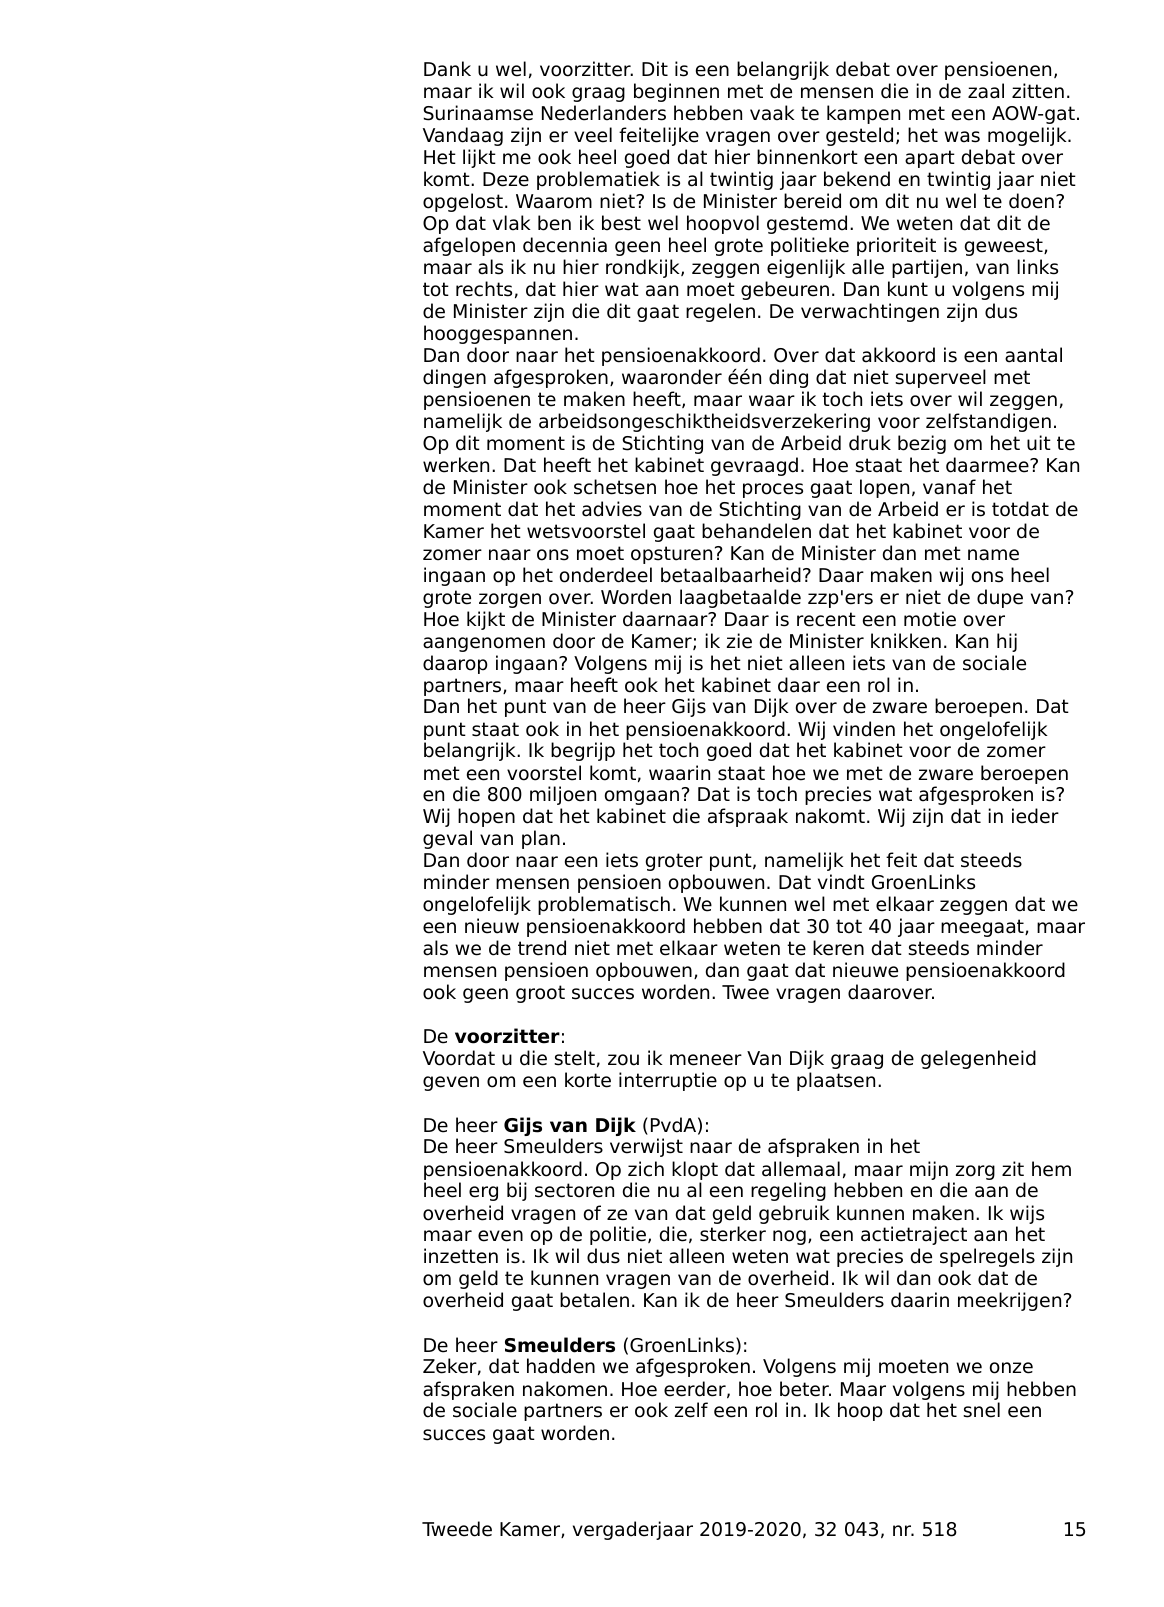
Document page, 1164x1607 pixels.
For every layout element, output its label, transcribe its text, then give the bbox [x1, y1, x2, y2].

text Voordat u die stelt, zou ik meneer Van Dijk graag de gelegenheid geven om een korte interruptie op u te plaatsen. [422, 1048, 1087, 1092]
text Dan het punt van de heer Gijs van Dijk over de zware beroepen. Dat punt staat ook in het pensioenakkoord. Wij vinden het ongelofelijk belangrijk. Ik begrijp het toch goed dat het kabinet voor de zomer met een voorstel komt, waarin staat hoe we met de zware beroepen en die 800 miljoen omgaan? Dat is toch precies wat afgesproken is? Wij hopen dat het kabinet die afspraak nakomt. Wij zijn dat in ieder geval van plan. [422, 696, 1087, 850]
text Dan door naar een iets groter punt, namelijk het feit dat steeds minder mensen pensioen opbouwen. Dat vindt GroenLinks ongelofelijk problematisch. We kunnen wel met elkaar zeggen dat we een nieuw pensioenakkoord hebben dat 30 tot 40 jaar meegaat, maar als we de trend niet met elkaar weten te keren dat steeds minder mensen pensioen opbouwen, dan gaat dat nieuwe pensioenakkoord ook geen groot succes worden. Twee vragen daarover. [422, 850, 1087, 1004]
text Zeker, dat hadden we afgesproken. Volgens mij moeten we onze afspraken nakomen. Hoe eerder, hoe beter. Maar volgens mij hebben de sociale partners er ook zelf een rol in. Ik hoop dat het snel een succes gaat worden. [422, 1356, 1087, 1444]
text Dan door naar het pensioenakkoord. Over dat akkoord is een aantal dingen afgesproken, waaronder één ding dat niet superveel met pensioenen te maken heeft, maar waar ik toch iets over wil zeggen, namelijk de arbeidsongeschiktheidsverzekering voor zelfstandigen. Op dit moment is de Stichting van de Arbeid druk bezig om het uit te werken. Dat heeft het kabinet gevraagd. Hoe staat het daarmee? Kan de Minister ook schetsen hoe het proces gaat lopen, vanaf het moment dat het advies van de Stichting van de Arbeid er is totdat de Kamer het wetsvoorstel gaat behandelen dat het kabinet voor de zomer naar ons moet opsturen? Kan de Minister dan met name ingaan op het onderdeel betaalbaarheid? Daar maken wij ons heel grote zorgen over. Worden laagbetaalde zzp'ers er niet de dupe van? Hoe kijkt de Minister daarnaar? Daar is recent een motie over aangenomen door de Kamer; ik zie de Minister knikken. Kan hij daarop ingaan? Volgens mij is het niet alleen iets van de sociale partners, maar heeft ook het kabinet daar een rol in. [422, 345, 1087, 696]
text De heer Smeulders verwijst naar de afspraken in het pensioenakkoord. Op zich klopt dat allemaal, maar mijn zorg zit hem heel erg bij sectoren die nu al een regeling hebben en die aan de overheid vragen of ze van dat geld gebruik kunnen maken. Ik wijs maar even op de politie, die, sterker nog, een actietraject aan het inzetten is. Ik wil dus niet alleen weten wat precies de spelregels zijn om geld te kunnen vragen van de overheid. Ik wil dan ook dat de overheid gaat betalen. Kan ik de heer Smeulders daarin meekrijgen? [422, 1136, 1087, 1312]
text De heer Smeulders (GroenLinks): [422, 1334, 1087, 1356]
text De voorzitter: [422, 1026, 1087, 1048]
text De heer Gijs van Dijk (PvdA): [422, 1114, 1087, 1136]
text Dank u wel, voorzitter. Dit is een belangrijk debat over pensioenen, maar ik wil ook graag beginnen met de mensen die in de zaal zitten. Surinaamse Nederlanders hebben vaak te kampen met een AOW-gat. Vandaag zijn er veel feitelijke vragen over gesteld; het was mogelijk. Het lijkt me ook heel goed dat hier binnenkort een apart debat over komt. Deze problematiek is al twintig jaar bekend en twintig jaar niet opgelost. Waarom niet? Is de Minister bereid om dit nu wel te doen? Op dat vlak ben ik best wel hoopvol gestemd. We weten dat dit de afgelopen decennia geen heel grote politieke prioriteit is geweest, maar als ik nu hier rondkijk, zeggen eigenlijk alle partijen, van links tot rechts, dat hier wat aan moet gebeuren. Dan kunt u volgens mij de Minister zijn die dit gaat regelen. De verwachtingen zijn dus hooggespannen. [422, 59, 1087, 345]
